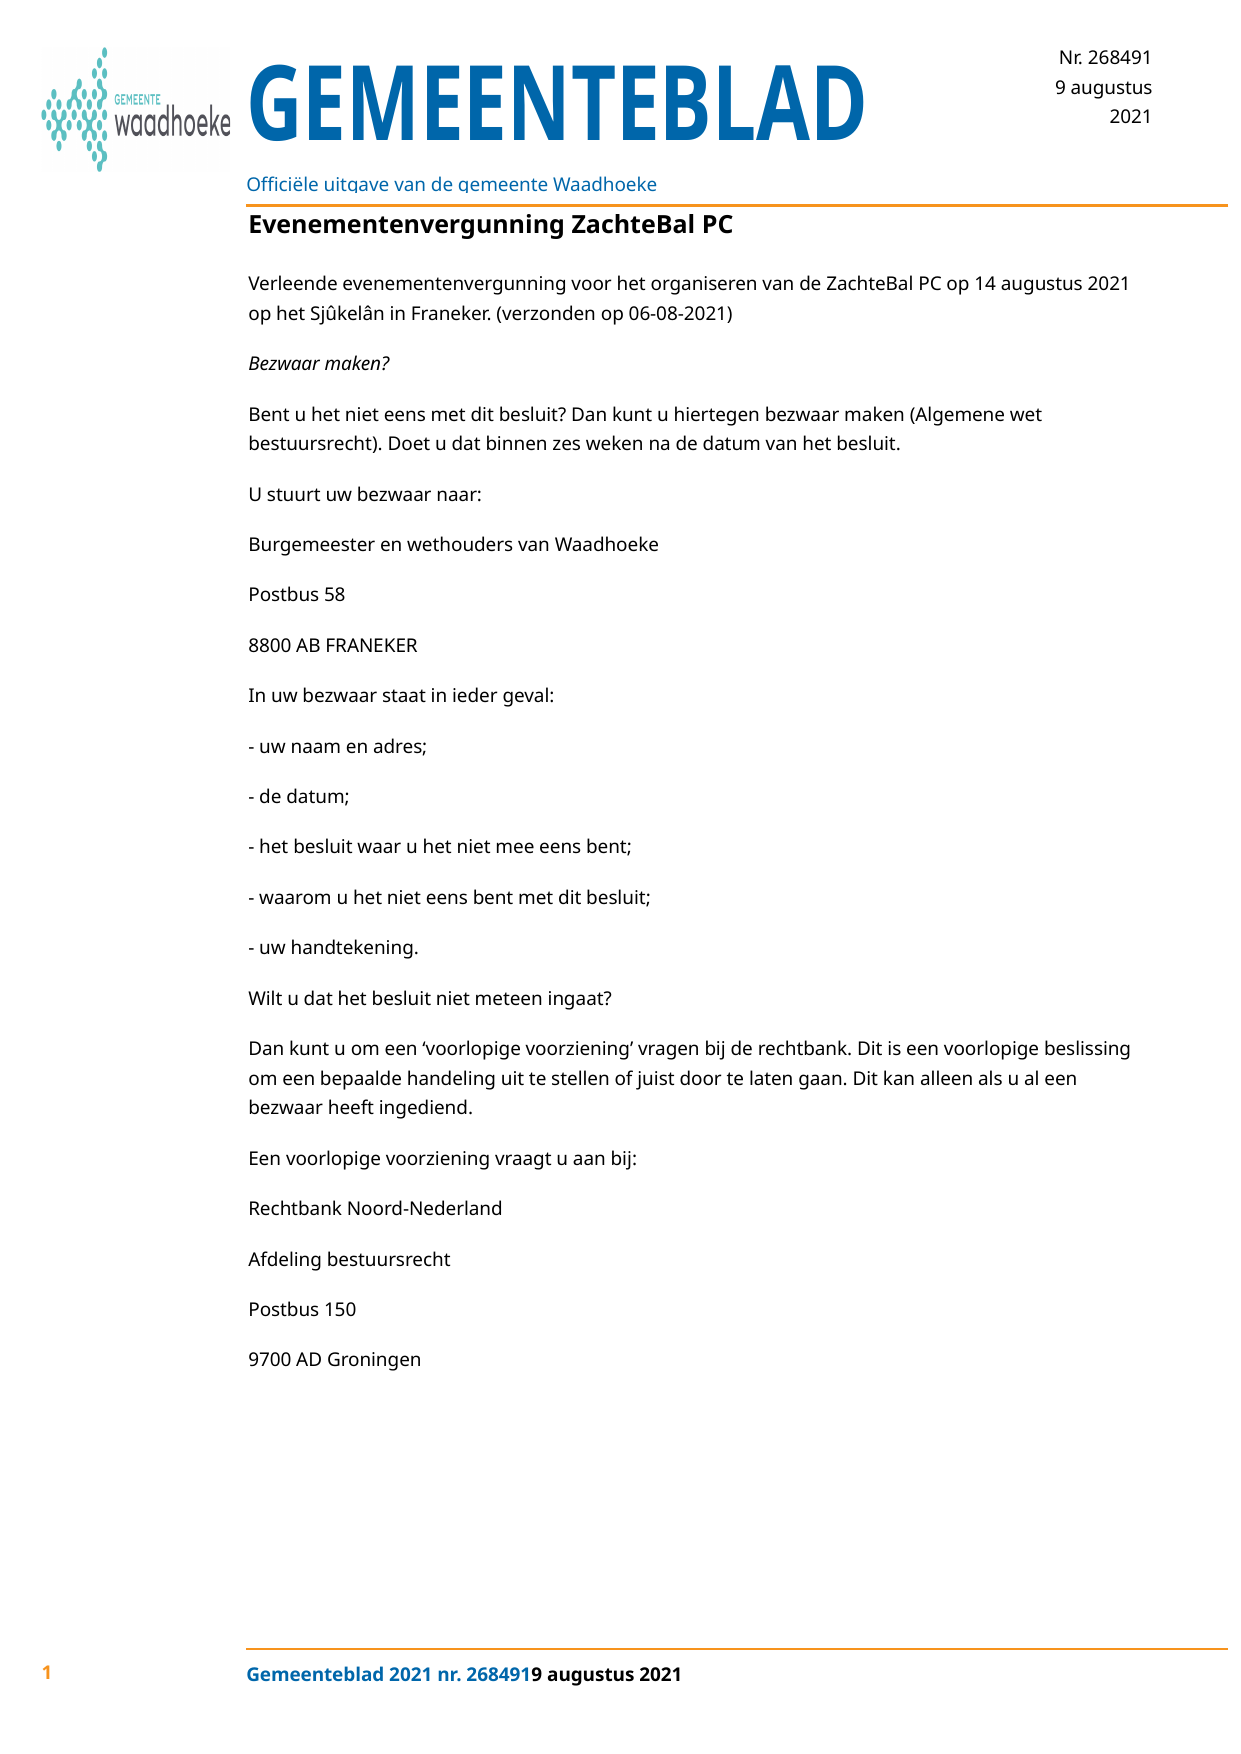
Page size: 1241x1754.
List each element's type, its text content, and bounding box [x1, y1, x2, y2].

text Postbus 150 [248, 1296, 1152, 1322]
text - het besluit waar u het niet mee eens bent; [248, 834, 1152, 859]
text - waarom u het niet eens bent met dit besluit; [248, 884, 1152, 910]
text Wilt u dat het besluit niet meteen ingaat? [248, 985, 1152, 1011]
text Afdeling bestuursrecht [248, 1246, 1152, 1271]
text Dan kunt u om een ‘voorlopige voorziening’ vragen bij de rechtbank. Dit is een voorlopige beslissing om een bepaalde handeling uit te stellen of juist door te laten gaan. Dit kan alleen als u al een bezwaar heeft ingediend. [248, 1035, 1152, 1120]
text 9700 AD Groningen [248, 1347, 1152, 1372]
text Rechtbank Noord-Nederland [248, 1195, 1152, 1221]
text - uw naam en adres; [248, 733, 1152, 758]
text Bent u het niet eens met dit besluit? Dan kunt u hiertegen bezwaar maken (Algemene wet bestuursrecht). Doet u dat binnen zes weken na de datum van het besluit. [248, 401, 1152, 456]
text - uw handtekening. [248, 934, 1152, 960]
text Burgemeester en wethouders van Waadhoeke [248, 531, 1152, 557]
text - de datum; [248, 783, 1152, 809]
text Bezwaar maken? [248, 350, 1152, 376]
text Verleende evenementenvergunning voor het organiseren van de ZachteBal PC op 14 augustus 2021 op het Sjûkelân in Franeker. (verzonden op 06-08-2021) [248, 270, 1152, 326]
text In uw bezwaar staat in ieder geval: [248, 682, 1152, 708]
text U stuurt uw bezwaar naar: [248, 481, 1152, 506]
text Een voorlopige voorziening vraagt u aan bij: [248, 1145, 1152, 1171]
text 8800 AB FRANEKER [248, 632, 1152, 658]
text Evenementenvergunning ZachteBal PC [248, 207, 1152, 241]
picture [41, 47, 231, 172]
text Postbus 58 [248, 582, 1152, 607]
